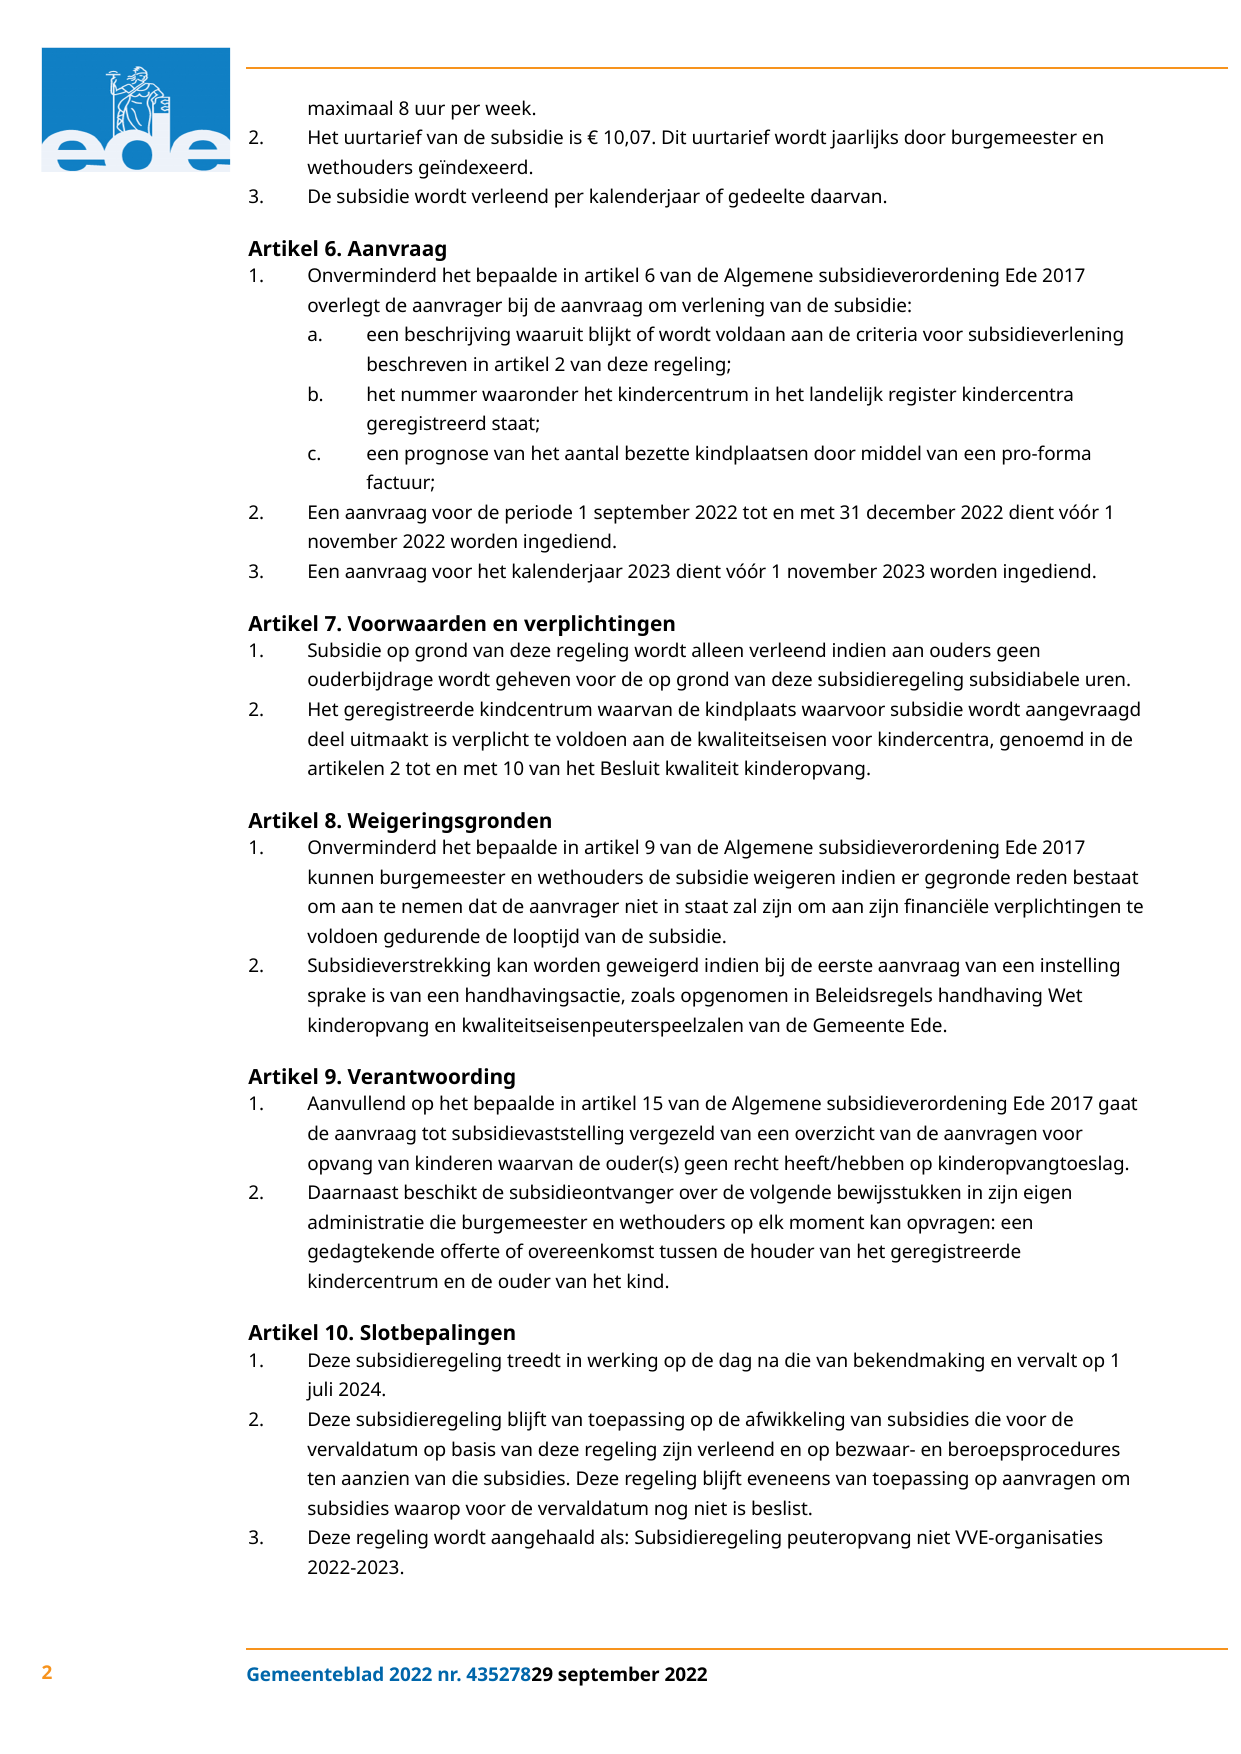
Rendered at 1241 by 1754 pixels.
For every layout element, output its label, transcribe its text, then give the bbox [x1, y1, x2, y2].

list Het uurtarief van de subsidie is € 10,07. Dit uurtarief wordt jaarlijks door burgemeester en wethouders geïndexeerd. [248, 124, 1152, 180]
text Artikel 9. Verantwoording [248, 1062, 1152, 1091]
text Artikel 7. Voorwaarden en verplichtingen [248, 609, 1152, 637]
list Deze regeling wordt aangehaald als: Subsidieregeling peuteropvang niet VVE-organisaties 2022-2023. [248, 1524, 1152, 1580]
list Een aanvraag voor de periode 1 september 2022 tot en met 31 december 2022 dient vóór 1 november 2022 worden ingediend. [248, 499, 1152, 554]
list De subsidie wordt verleend per kalenderjaar of gedeelte daarvan. [248, 183, 1152, 209]
list Aanvullend op het bepaalde in artikel 15 van de Algemene subsidieverordening Ede 2017 gaat de aanvraag tot subsidievaststelling vergezeld van een overzicht van de aanvragen voor opvang van kinderen waarvan de ouder(s) geen recht heeft/hebben op kinderopvangtoeslag. [248, 1091, 1152, 1176]
text Artikel 8. Weigeringsgronden [248, 806, 1152, 834]
picture [41, 47, 231, 172]
list Daarnaast beschikt de subsidieontvanger over de volgende bewijsstukken in zijn eigen administratie die burgemeester en wethouders op elk moment kan opvragen: een gedagtekende offerte of overeenkomst tussen de houder van het geregistreerde kindercentrum en de ouder van het kind. [248, 1179, 1152, 1294]
list maximaal 8 uur per week. [248, 95, 1152, 121]
list Onverminderd het bepaalde in artikel 6 van de Algemene subsidieverordening Ede 2017 overlegt de aanvrager bij de aanvraag om verlening van de subsidie: [248, 262, 1152, 318]
list Het geregistreerde kindcentrum waarvan de kindplaats waarvoor subsidie wordt aangevraagd deel uitmaakt is verplicht te voldoen aan de kwaliteitseisen voor kindercentra, genoemd in de artikelen 2 tot en met 10 van het Besluit kwaliteit kinderopvang. [248, 696, 1152, 781]
list het nummer waaronder het kindercentrum in het landelijk register kindercentra geregistreerd staat; [307, 381, 1152, 436]
list een beschrijving waaruit blijkt of wordt voldaan aan de criteria voor subsidieverlening beschreven in artikel 2 van deze regeling; [307, 322, 1152, 377]
text Artikel 10. Slotbepalingen [248, 1318, 1152, 1347]
list Subsidieverstrekking kan worden geweigerd indien bij de eerste aanvraag van een instelling sprake is van een handhavingsactie, zoals opgenomen in Beleidsregels handhaving Wet kinderopvang en kwaliteitseisenpeuterspeelzalen van de Gemeente Ede. [248, 953, 1152, 1037]
list een prognose van het aantal bezette kindplaatsen door middel van een pro-forma factuur; [307, 440, 1152, 495]
list Onverminderd het bepaalde in artikel 9 van de Algemene subsidieverordening Ede 2017 kunnen burgemeester en wethouders de subsidie weigeren indien er gegronde reden bestaat om aan te nemen dat de aanvrager niet in staat zal zijn om aan zijn financiële verplichtingen te voldoen gedurende de looptijd van de subsidie. [248, 834, 1152, 949]
list Deze subsidieregeling treedt in werking op de dag na die van bekendmaking en vervalt op 1 juli 2024. [248, 1347, 1152, 1402]
list Een aanvraag voor het kalenderjaar 2023 dient vóór 1 november 2023 worden ingediend. [248, 558, 1152, 584]
list Subsidie op grond van deze regeling wordt alleen verleend indien aan ouders geen ouderbijdrage wordt geheven voor de op grond van deze subsidieregeling subsidiabele uren. [248, 637, 1152, 692]
list Deze subsidieregeling blijft van toepassing op de afwikkeling van subsidies die voor de vervaldatum op basis van deze regeling zijn verleend en op bezwaar- en beroepsprocedures ten aanzien van die subsidies. Deze regeling blijft eveneens van toepassing op aanvragen om subsidies waarop voor de vervaldatum nog niet is beslist. [248, 1406, 1152, 1521]
text Artikel 6. Aanvraag [248, 234, 1152, 262]
